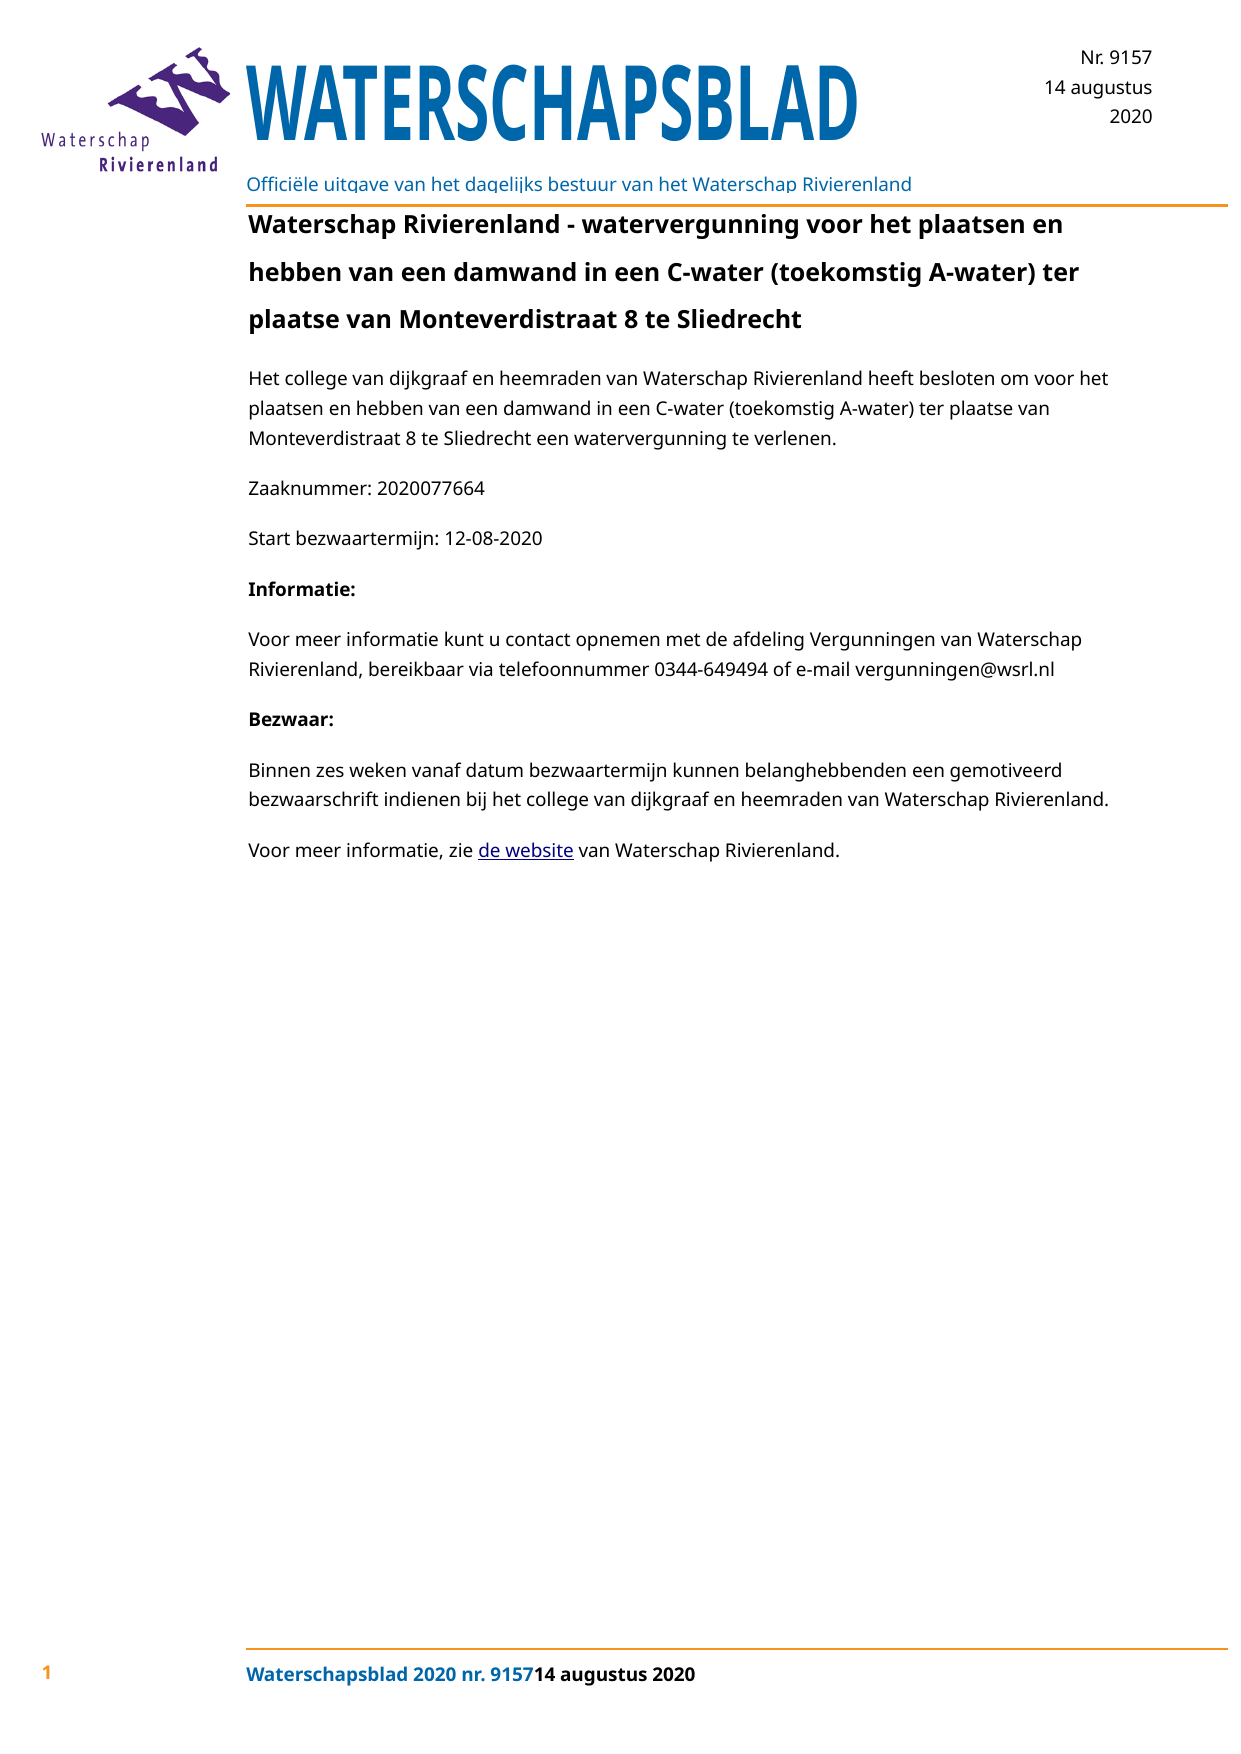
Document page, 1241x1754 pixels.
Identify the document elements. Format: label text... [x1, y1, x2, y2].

text Voor meer informatie, zie de website van Waterschap Rivierenland. [248, 837, 1152, 862]
text Start bezwaartermijn: 12-08-2020 [248, 526, 1152, 551]
text Het college van dijkgraaf en heemraden van Waterschap Rivierenland heeft besloten om voor het plaatsen en hebben van een damwand in een C-water (toekomstig A-water) ter plaatse van Monteverdistraat 8 te Sliedrecht een watervergunning te verlenen. [248, 366, 1152, 450]
text Waterschap Rivierenland - watervergunning voor het plaatsen en hebben van een damwand in een C-water (toekomstig A-water) ter plaatse van Monteverdistraat 8 te Sliedrecht [248, 207, 1152, 336]
text Binnen zes weken vanaf datum bezwaartermijn kunnen belanghebbenden een gemotiveerd bezwaarschrift indienen bij het college van dijkgraaf en heemraden van Waterschap Rivierenland. [248, 757, 1152, 812]
text Zaaknummer: 2020077664 [248, 475, 1152, 501]
text Informatie: [248, 576, 1152, 602]
text Bezwaar: [248, 706, 1152, 732]
text Voor meer informatie kunt u contact opnemen met de afdeling Vergunningen van Waterschap Rivierenland, bereikbaar via telefoonnummer 0344-649494 of e-mail vergunningen@wsrl.nl [248, 626, 1152, 682]
picture [41, 47, 231, 172]
